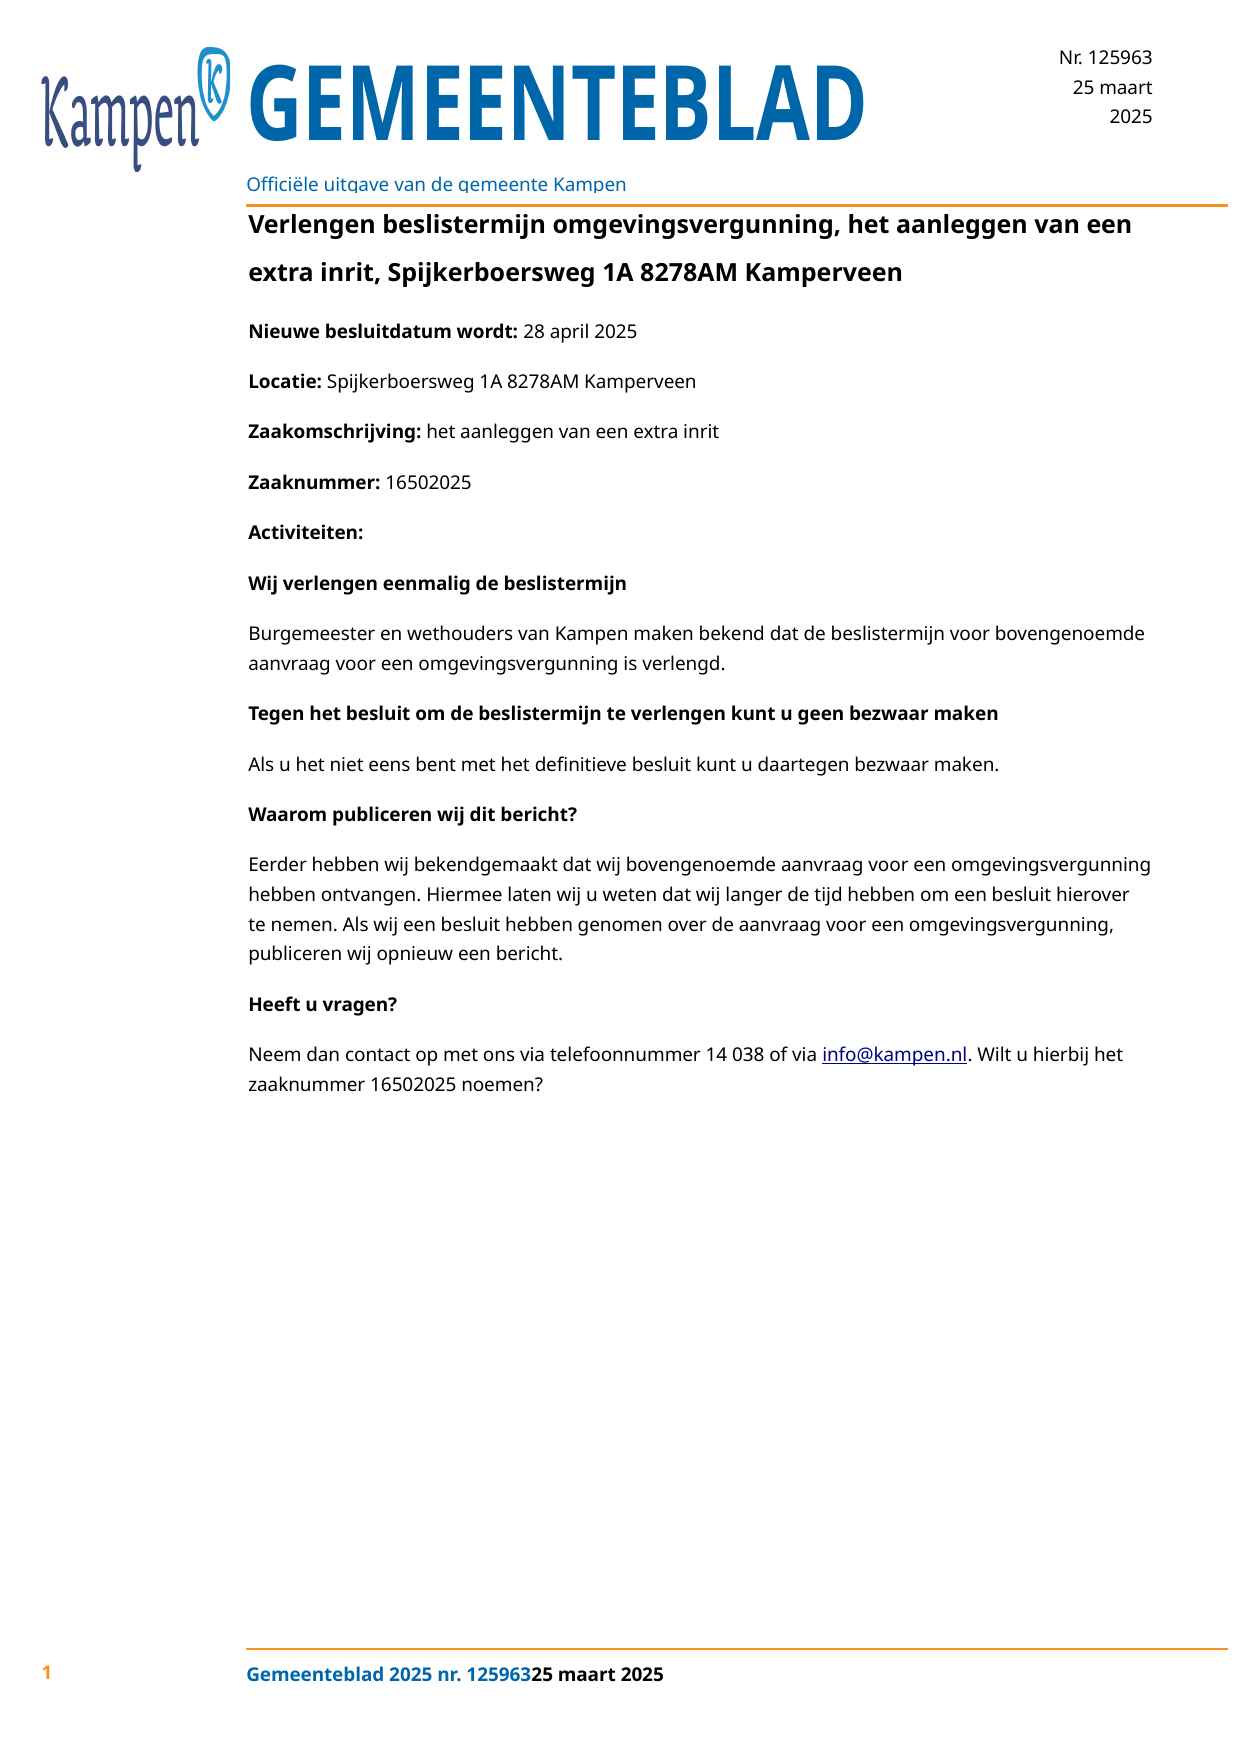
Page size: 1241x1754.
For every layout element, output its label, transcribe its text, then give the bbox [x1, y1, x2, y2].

text Wij verlengen eenmalig de beslistermijn [248, 570, 1152, 596]
text Locatie: Spijkerboersweg 1A 8278AM Kamperveen [248, 368, 1152, 394]
text Zaakomschrijving: het aanleggen van een extra inrit [248, 419, 1152, 444]
text Eerder hebben wij bekendgemaakt dat wij bovengenoemde aanvraag voor een omgevingsvergunning hebben ontvangen. Hiermee laten wij u weten dat wij langer de tijd hebben om een besluit hierover te nemen. Als wij een besluit hebben genomen over de aanvraag voor een omgevingsvergunning, publiceren wij opnieuw een bericht. [248, 852, 1152, 966]
text Verlengen beslistermijn omgevingsvergunning, het aanleggen van een extra inrit, Spijkerboersweg 1A 8278AM Kamperveen [248, 207, 1152, 288]
text Activiteiten: [248, 519, 1152, 545]
text Nieuwe besluitdatum wordt: 28 april 2025 [248, 318, 1152, 344]
picture [41, 47, 231, 172]
text Waarom publiceren wij dit bericht? [248, 801, 1152, 827]
text Zaaknummer: 16502025 [248, 469, 1152, 495]
text Heeft u vragen? [248, 991, 1152, 1017]
text Burgemeester en wethouders van Kampen maken bekend dat de beslistermijn voor bovengenoemde aanvraag voor een omgevingsvergunning is verlengd. [248, 620, 1152, 676]
text Als u het niet eens bent met het definitieve besluit kunt u daartegen bezwaar maken. [248, 751, 1152, 777]
text Neem dan contact op met ons via telefoonnummer 14 038 of via info@kampen.nl. Wilt u hierbij het zaaknummer 16502025 noemen? [248, 1041, 1152, 1097]
text Tegen het besluit om de beslistermijn te verlengen kunt u geen bezwaar maken [248, 700, 1152, 726]
